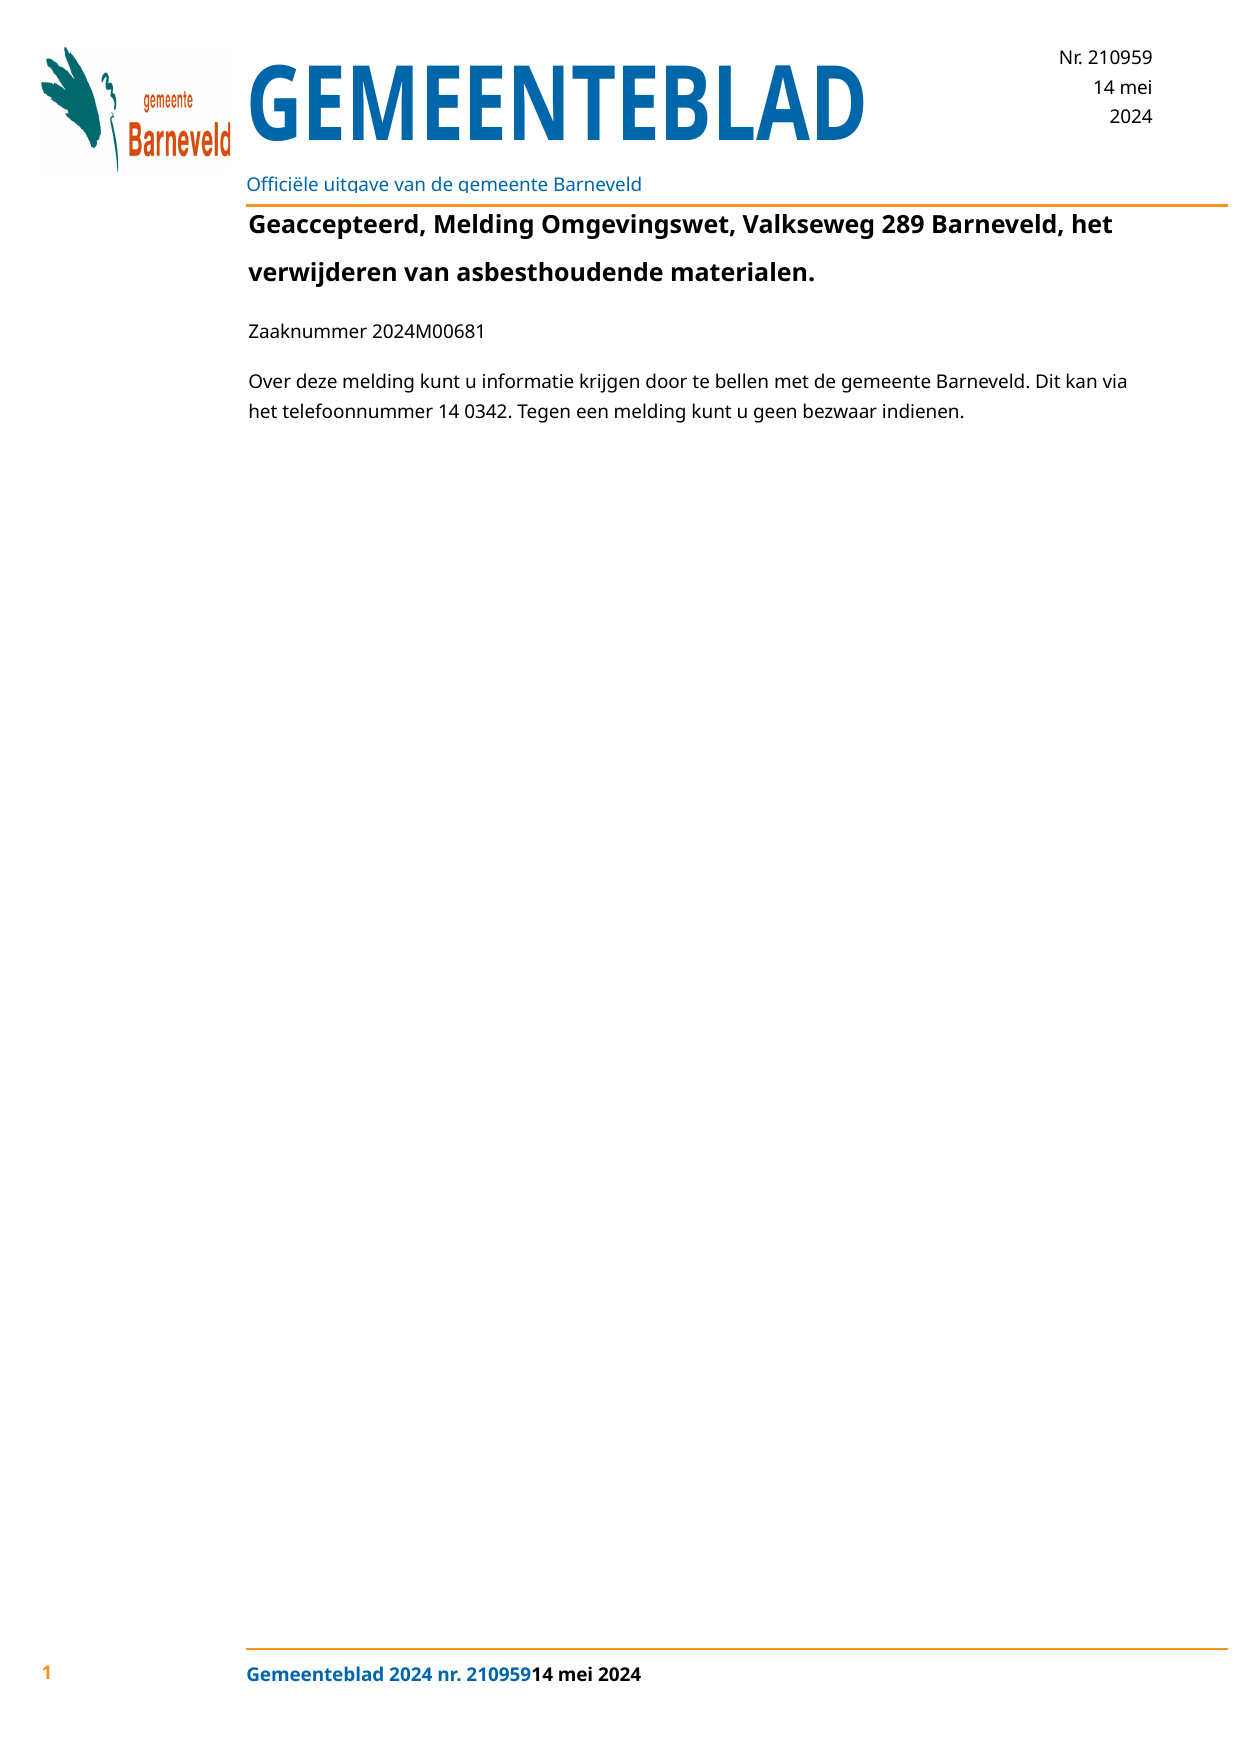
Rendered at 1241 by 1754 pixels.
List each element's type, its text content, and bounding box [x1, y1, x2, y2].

text Zaaknummer 2024M00681 [248, 318, 1152, 344]
text Over deze melding kunt u informatie krijgen door te bellen met de gemeente Barneveld. Dit kan via het telefoonnummer 14 0342. Tegen een melding kunt u geen bezwaar indienen. [248, 368, 1152, 424]
picture [41, 47, 231, 172]
text Geaccepteerd, Melding Omgevingswet, Valkseweg 289 Barneveld, het verwijderen van asbesthoudende materialen. [248, 207, 1152, 288]
